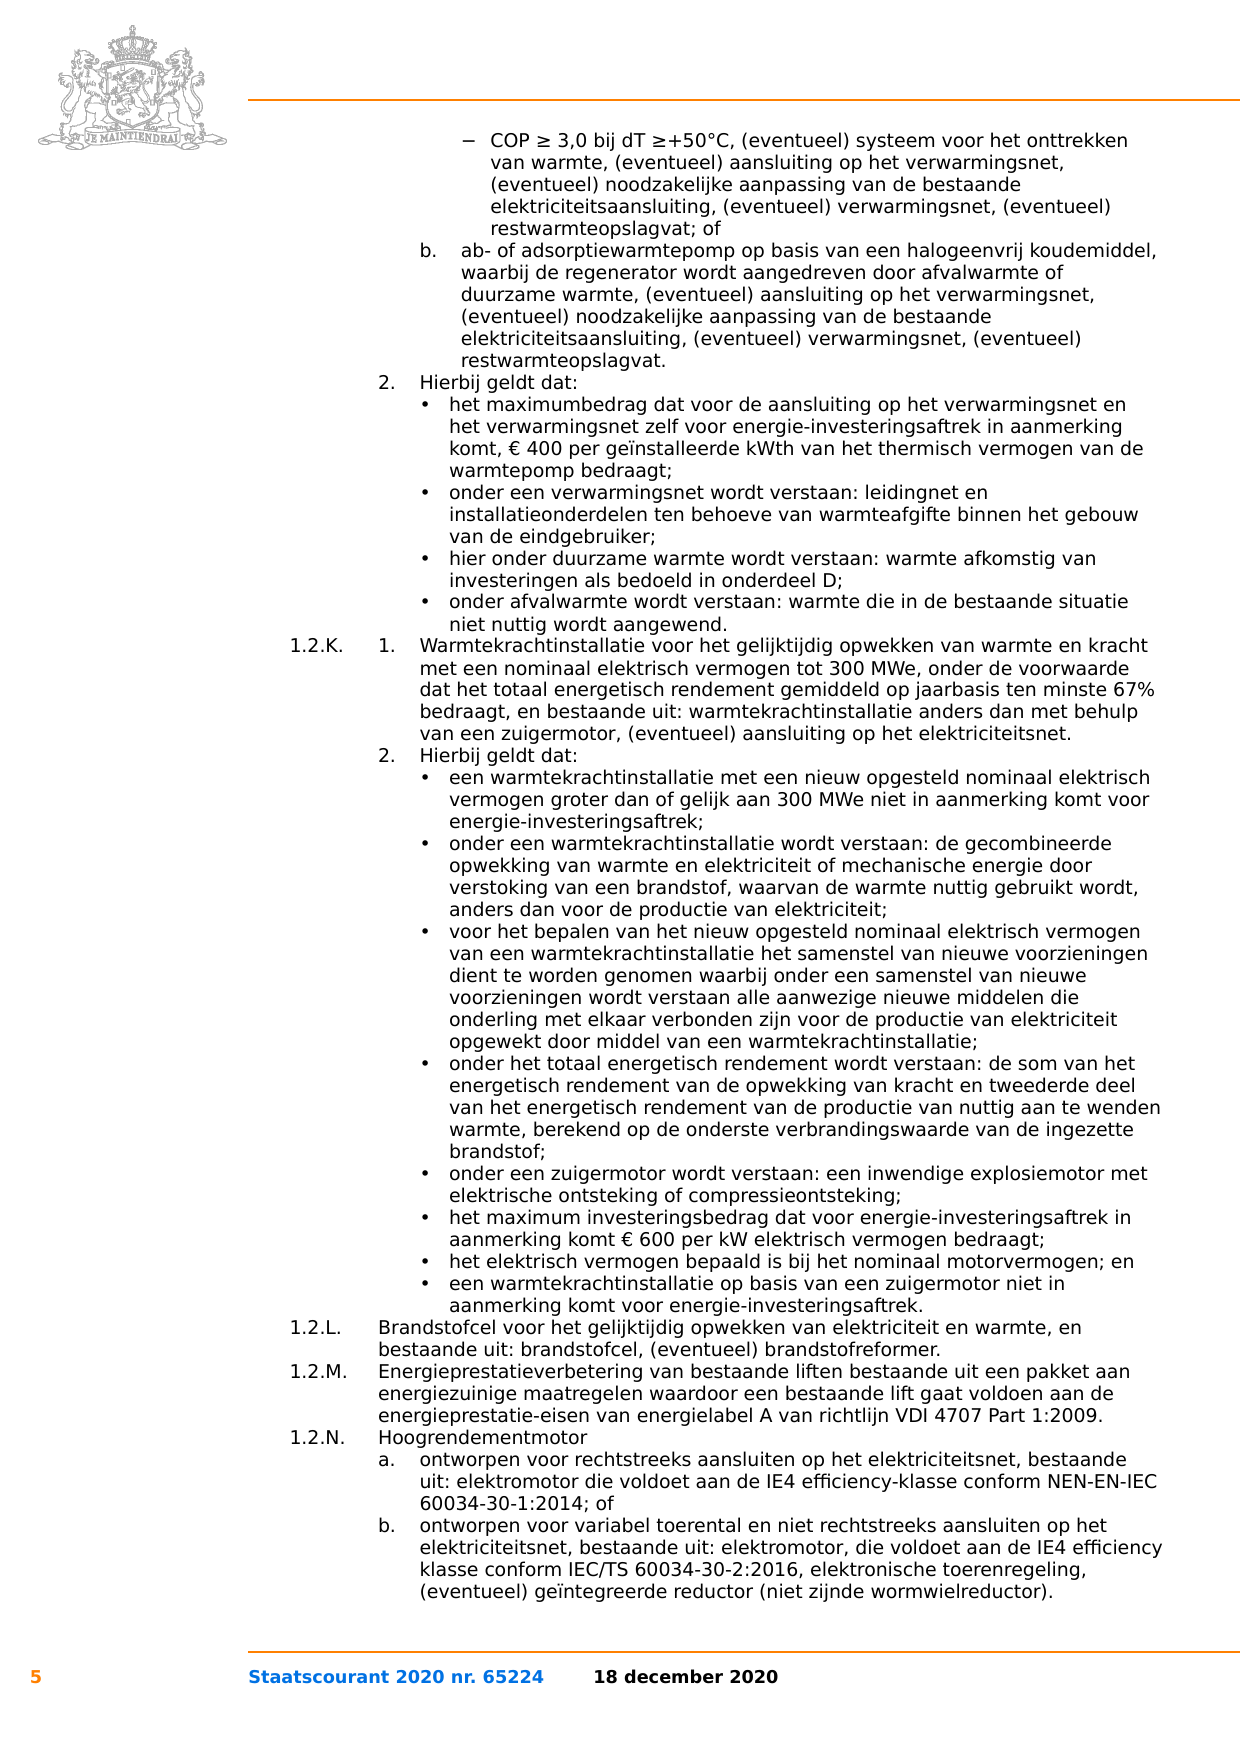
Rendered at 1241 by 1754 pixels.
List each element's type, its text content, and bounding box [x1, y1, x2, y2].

text • het maximum investeringsbedrag dat voor energie-investeringsaftrek in aanmerking komt € 600 per kW elektrisch vermogen bedraagt; [419, 1207, 1163, 1251]
picture [38, 25, 227, 150]
text 1.2.K. 1. Warmtekrachtinstallatie voor het gelijktijdig opwekken van warmte en kracht met een nominaal elektrisch vermogen tot 300 MWe, onder de voorwaarde dat het totaal energetisch rendement gemiddeld op jaarbasis ten minste 67% bedraagt, en bestaande uit: warmtekrachtinstallatie anders dan met behulp van een zuigermotor, (eventueel) aansluiting op het elektriciteitsnet. [289, 635, 1163, 745]
text • onder een verwarmingsnet wordt verstaan: leidingnet en installatieonderdelen ten behoeve van warmteafgifte binnen het gebouw van de eindgebruiker; [419, 482, 1163, 547]
text • hier onder duurzame warmte wordt verstaan: warmte afkomstig van investeringen als bedoeld in onderdeel D; [419, 547, 1163, 591]
text • onder een zuigermotor wordt verstaan: een inwendige explosiemotor met elektrische ontsteking of compressieontsteking; [419, 1163, 1163, 1207]
text a. ontworpen voor rechtstreeks aansluiten op het elektriciteitsnet, bestaande uit: elektromotor die voldoet aan de IE4 efficiency-klasse conform NEN-EN-IEC 60034-30-1:2014; of [378, 1449, 1163, 1514]
text • een warmtekrachtinstallatie op basis van een zuigermotor niet in aanmerking komt voor energie-investeringsaftrek. [419, 1273, 1163, 1317]
text • een warmtekrachtinstallatie met een nieuw opgesteld nominaal elektrisch vermogen groter dan of gelijk aan 300 MWe niet in aanmerking komt voor energie-investeringsaftrek; [419, 767, 1163, 833]
text b. ab- of adsorptiewarmtepomp op basis van een halogeenvrij koudemiddel, waarbij de regenerator wordt aangedreven door afvalwarmte of duurzame warmte, (eventueel) aansluiting op het verwarmingsnet, (eventueel) noodzakelijke aanpassing van de bestaande elektriciteitsaansluiting, (eventueel) verwarmingsnet, (eventueel) restwarmteopslagvat. [419, 240, 1163, 372]
text • het maximumbedrag dat voor de aansluiting op het verwarmingsnet en het verwarmingsnet zelf voor energie-investeringsaftrek in aanmerking komt, € 400 per geïnstalleerde kWth van het thermisch vermogen van de warmtepomp bedraagt; [419, 394, 1163, 482]
text b. ontworpen voor variabel toerental en niet rechtstreeks aansluiten op het elektriciteitsnet, bestaande uit: elektromotor, die voldoet aan de IE4 efficiency klasse conform IEC/TS 60034-30-2:2016, elektronische toerenregeling, (eventueel) geïntegreerde reductor (niet zijnde wormwielreductor). [378, 1514, 1163, 1602]
text • voor het bepalen van het nieuw opgesteld nominaal elektrisch vermogen van een warmtekrachtinstallatie het samenstel van nieuwe voorzieningen dient te worden genomen waarbij onder een samenstel van nieuwe voorzieningen wordt verstaan alle aanwezige nieuwe middelen die onderling met elkaar verbonden zijn voor de productie van elektriciteit opgewekt door middel van een warmtekrachtinstallatie; [419, 921, 1163, 1053]
text 1.2.N. Hoogrendementmotor [289, 1427, 1163, 1449]
text • onder een warmtekrachtinstallatie wordt verstaan: de gecombineerde opwekking van warmte en elektriciteit of mechanische energie door verstoking van een brandstof, waarvan de warmte nuttig gebruikt wordt, anders dan voor de productie van elektriciteit; [419, 833, 1163, 921]
text 2. Hierbij geldt dat: [378, 745, 1163, 767]
text • onder het totaal energetisch rendement wordt verstaan: de som van het energetisch rendement van de opwekking van kracht en tweederde deel van het energetisch rendement van de productie van nuttig aan te wenden warmte, berekend op de onderste verbrandingswaarde van de ingezette brandstof; [419, 1053, 1163, 1163]
text 2. Hierbij geldt dat: [378, 372, 1163, 394]
text − COP ≥ 3,0 bij dT ≥+50°C, (eventueel) systeem voor het onttrekken van warmte, (eventueel) aansluiting op het verwarmingsnet,(eventueel) noodzakelijke aanpassing van de bestaande elektriciteitsaansluiting, (eventueel) verwarmingsnet, (eventueel) restwarmteopslagvat; of [461, 130, 1163, 240]
text • onder afvalwarmte wordt verstaan: warmte die in de bestaande situatie niet nuttig wordt aangewend. [419, 591, 1163, 635]
text 1.2.M. Energieprestatieverbetering van bestaande liften bestaande uit een pakket aan energiezuinige maatregelen waardoor een bestaande lift gaat voldoen aan de energieprestatie-eisen van energielabel A van richtlijn VDI 4707 Part 1:2009. [289, 1361, 1163, 1427]
text • het elektrisch vermogen bepaald is bij het nominaal motorvermogen; en [419, 1251, 1163, 1273]
text 1.2.L. Brandstofcel voor het gelijktijdig opwekken van elektriciteit en warmte, en bestaande uit: brandstofcel, (eventueel) brandstofreformer. [289, 1317, 1163, 1361]
